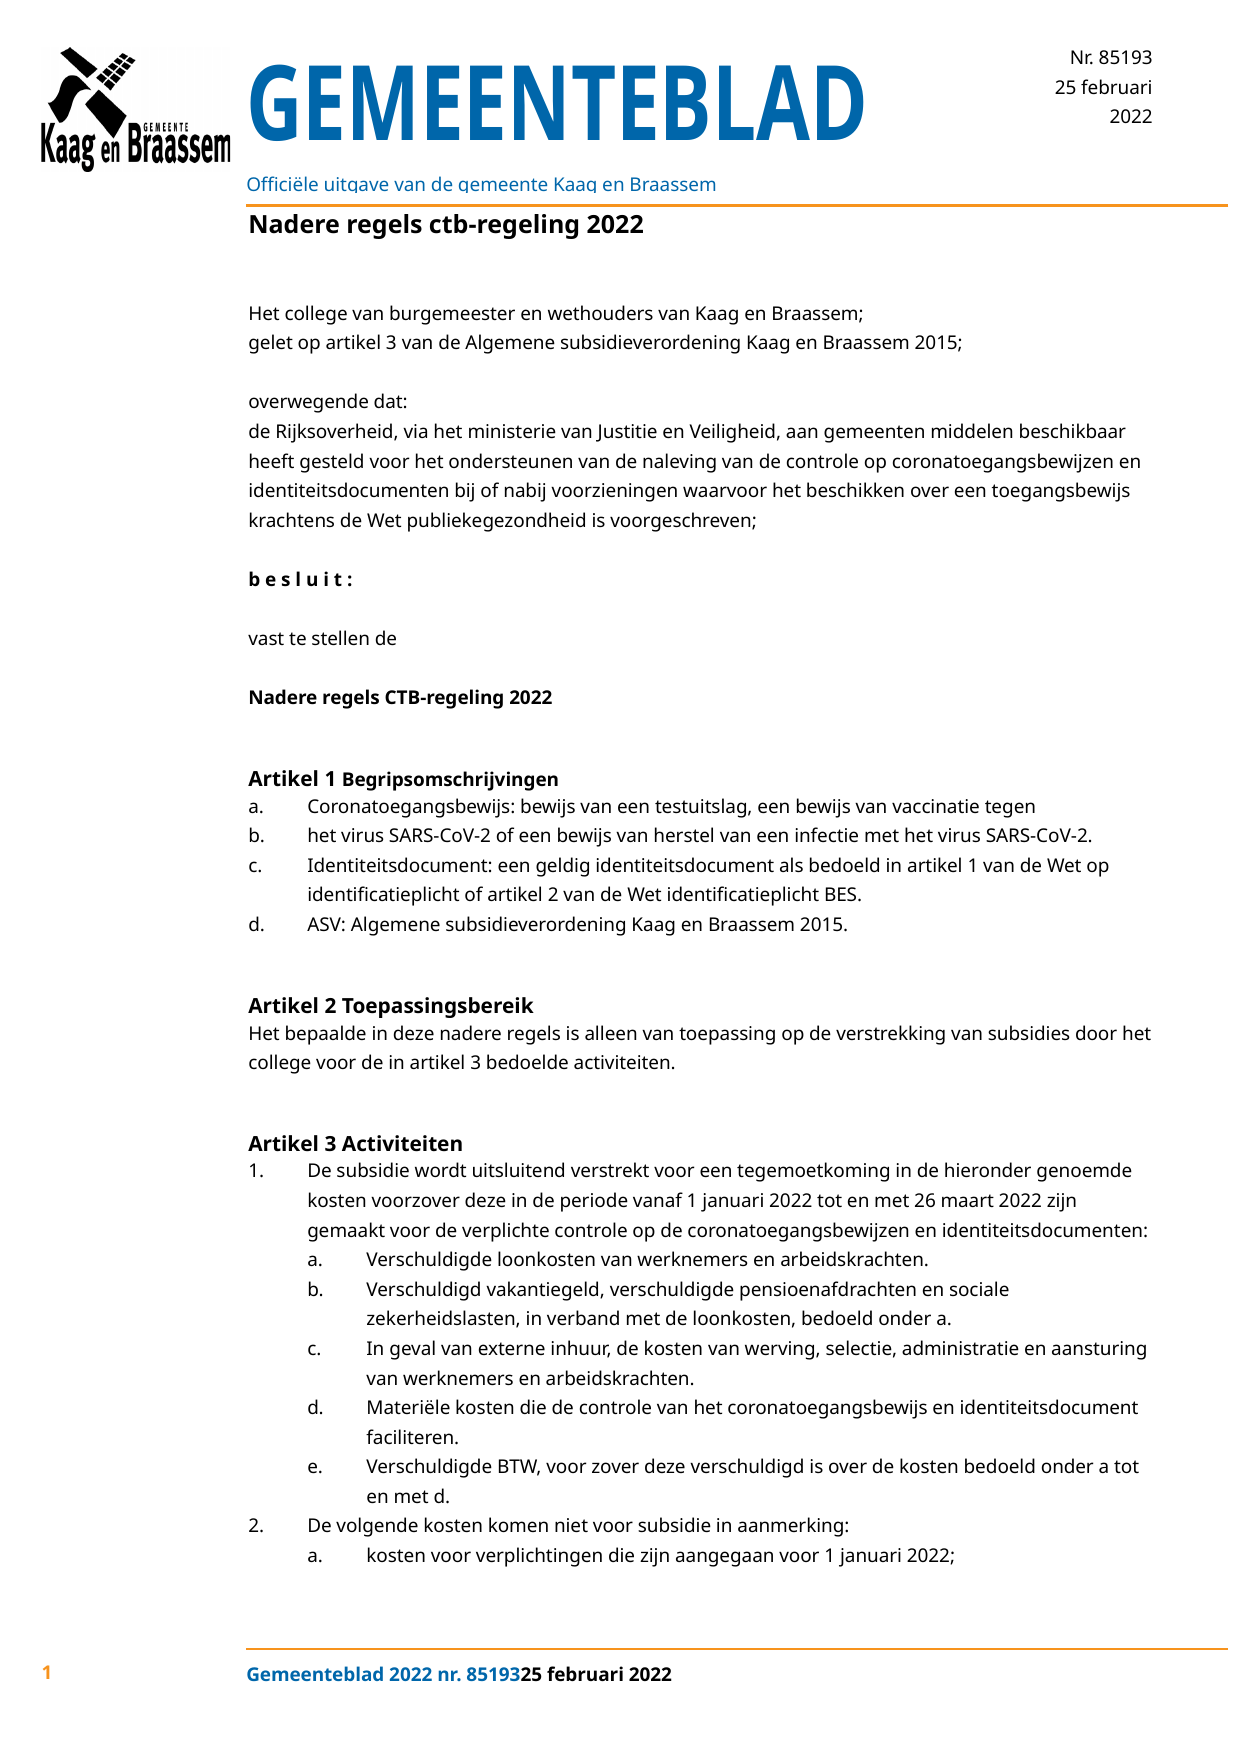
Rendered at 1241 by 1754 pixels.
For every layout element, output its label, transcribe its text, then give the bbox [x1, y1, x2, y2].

list Verschuldigd vakantiegeld, verschuldigde pensioenafdrachten en sociale zekerheidslasten, in verband met de loonkosten, bedoeld onder a. [307, 1276, 1152, 1331]
text overwegende dat: [248, 389, 1152, 414]
list Materiële kosten die de controle van het coronatoegangsbewijs en identiteitsdocument faciliteren. [307, 1394, 1152, 1450]
text b e s l u i t : [248, 566, 1152, 592]
list het virus SARS-CoV-2 of een bewijs van herstel van een infectie met het virus SARS-CoV-2. [248, 822, 1152, 848]
list Verschuldigde BTW, voor zover deze verschuldigd is over de kosten bedoeld onder a tot en met d. [307, 1453, 1152, 1509]
list Coronatoegangsbewijs: bewijs van een testuitslag, een bewijs van vaccinatie tegen [248, 793, 1152, 819]
list Verschuldigde loonkosten van werknemers en arbeidskrachten. [307, 1246, 1152, 1272]
list De volgende kosten komen niet voor subsidie in aanmerking: [248, 1513, 1152, 1538]
text vast te stellen de [248, 625, 1152, 651]
text Het bepaalde in deze nadere regels is alleen van toepassing op de verstrekking van subsidies door het college voor de in artikel 3 bedoelde activiteiten. [248, 1020, 1152, 1075]
list ASV: Algemene subsidieverordening Kaag en Braassem 2015. [248, 911, 1152, 937]
picture [41, 47, 231, 172]
text Het college van burgemeester en wethouders van Kaag en Braassem; [248, 300, 1152, 326]
list Identiteitsdocument: een geldig identiteitsdocument als bedoeld in artikel 1 van de Wet op identificatieplicht of artikel 2 van de Wet identificatieplicht BES. [248, 852, 1152, 907]
text gelet op artikel 3 van de Algemene subsidieverordening Kaag en Braassem 2015; [248, 329, 1152, 355]
text Artikel 3 Activiteiten [248, 1129, 1152, 1158]
text Artikel 1 Begripsomschrijvingen [248, 764, 1152, 793]
text Nadere regels CTB-regeling 2022 [248, 684, 1152, 710]
text Nadere regels ctb-regeling 2022 [248, 207, 1152, 241]
list In geval van externe inhuur, de kosten van werving, selectie, administratie en aansturing van werknemers en arbeidskrachten. [307, 1335, 1152, 1391]
text de Rijksoverheid, via het ministerie van Justitie en Veiligheid, aan gemeenten middelen beschikbaar heeft gesteld voor het ondersteunen van de naleving van de controle op coronatoegangsbewijzen en identiteitsdocumenten bij of nabij voorzieningen waarvoor het beschikken over een toegangsbewijs krachtens de Wet publiekegezondheid is voorgeschreven; [248, 418, 1152, 533]
text Artikel 2 Toepassingsbereik [248, 991, 1152, 1020]
list kosten voor verplichtingen die zijn aangegaan voor 1 januari 2022; [307, 1542, 1152, 1568]
list De subsidie wordt uitsluitend verstrekt voor een tegemoetkoming in de hieronder genoemde kosten voorzover deze in de periode vanaf 1 januari 2022 tot en met 26 maart 2022 zijn gemaakt voor de verplichte controle op de coronatoegangsbewijzen en identiteitsdocumenten: [248, 1158, 1152, 1243]
